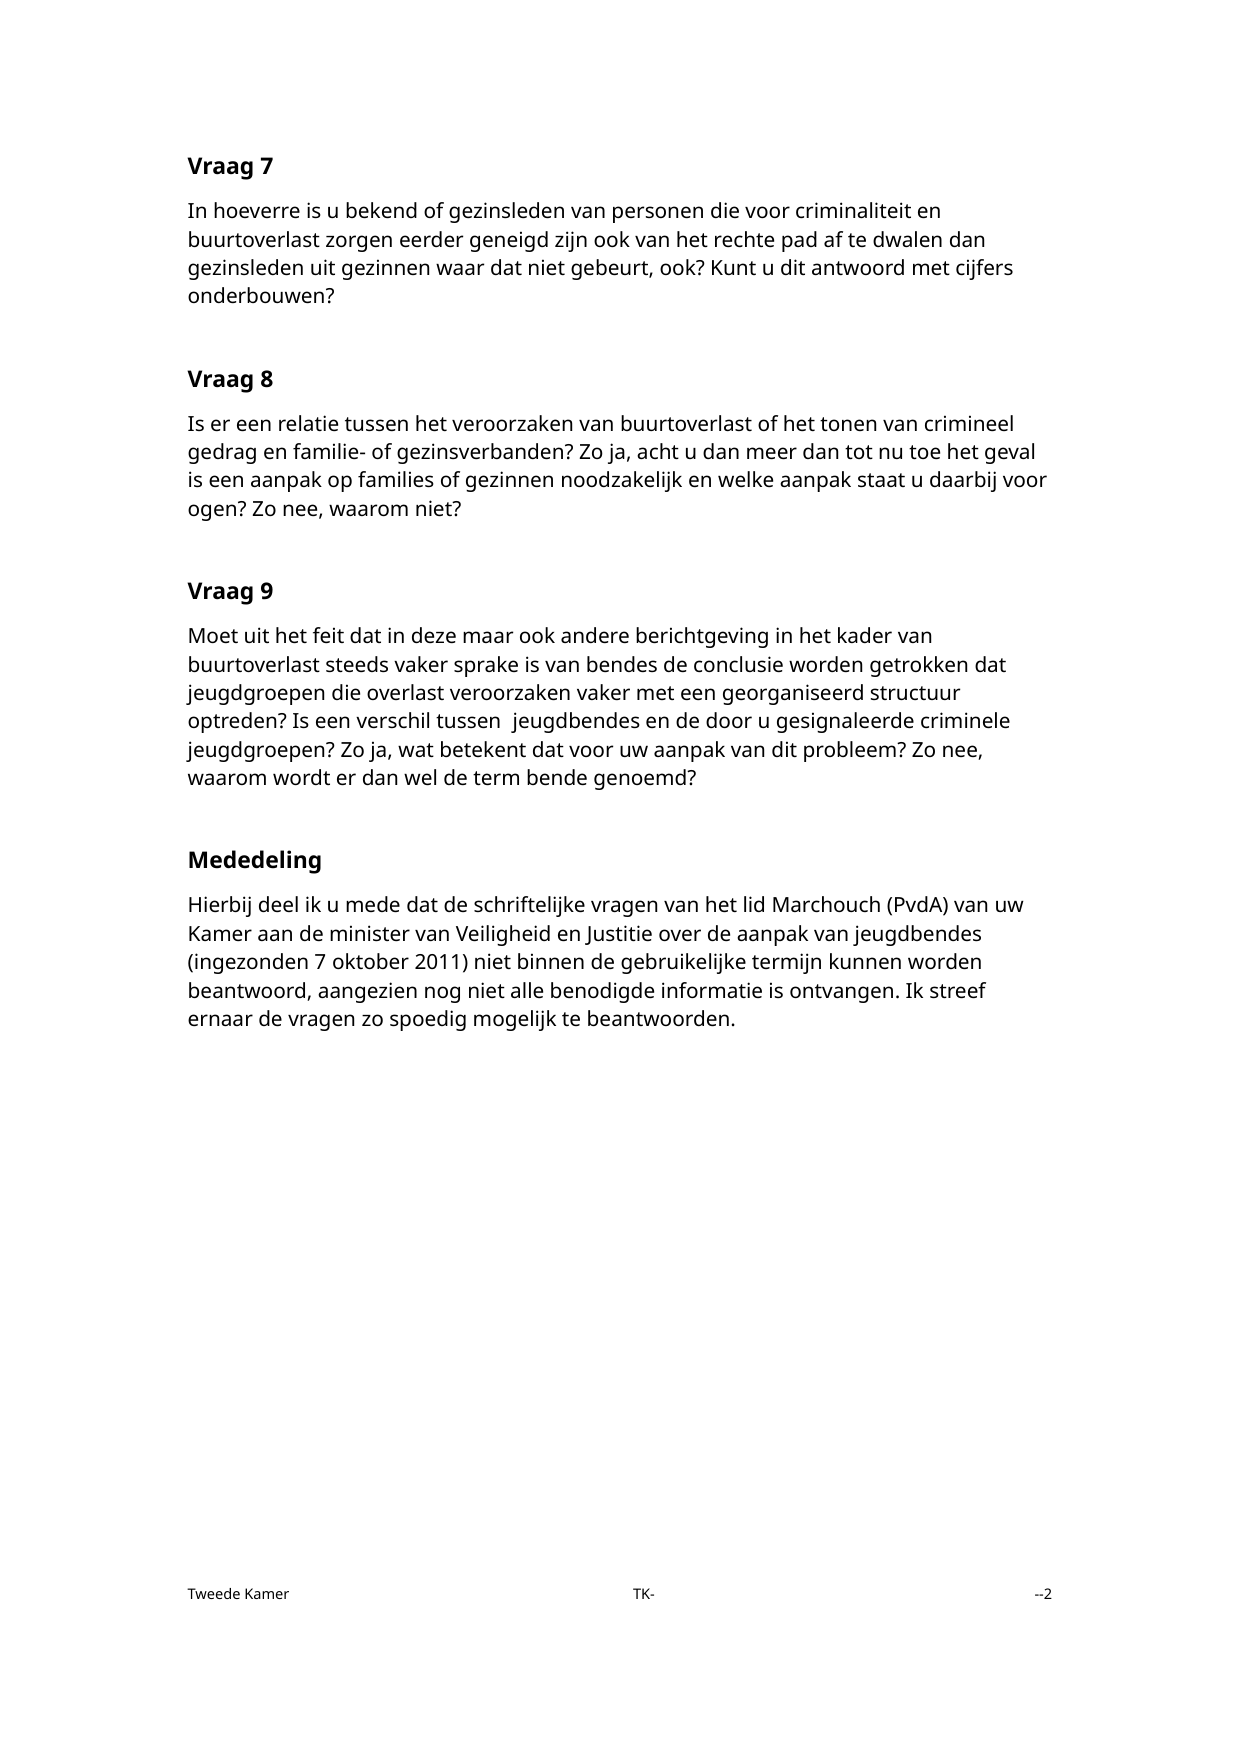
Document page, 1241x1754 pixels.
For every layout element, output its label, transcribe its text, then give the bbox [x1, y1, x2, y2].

subtitle Mededeling [187, 844, 1053, 876]
text Hierbij deel ik u mede dat de schriftelijke vragen van het lid Marchouch (PvdA) van uw Kamer aan de minister van Veiligheid en Justitie over de aanpak van jeugdbendes (ingezonden 7 oktober 2011) niet binnen de gebruikelijke termijn kunnen worden beantwoord, aangezien nog niet alle benodigde informatie is ontvangen. Ik streef ernaar de vragen zo spoedig mogelijk te beantwoorden. [187, 891, 1053, 1033]
text Is er een relatie tussen het veroorzaken van buurtoverlast of het tonen van crimineel gedrag en familie- of gezinsverbanden? Zo ja, acht u dan meer dan tot nu toe het geval is een aanpak op families of gezinnen noodzakelijk en welke aanpak staat u daarbij voor ogen? Zo nee, waarom niet? [187, 409, 1053, 522]
text Moet uit het feit dat in deze maar ook andere berichtgeving in het kader van buurtoverlast steeds vaker sprake is van bendes de conclusie worden getrokken dat jeugdgroepen die overlast veroorzaken vaker met een georganiseerd structuur optreden? Is een verschil tussen jeugdbendes en de door u gesignaleerde criminele jeugdgroepen? Zo ja, wat betekent dat voor uw aanpak van dit probleem? Zo nee, waarom wordt er dan wel de term bende genoemd? [187, 621, 1053, 792]
subtitle Vraag 7 [187, 150, 1053, 181]
text In hoeverre is u bekend of gezinsleden van personen die voor criminaliteit en buurtoverlast zorgen eerder geneigd zijn ook van het rechte pad af te dwalen dan gezinsleden uit gezinnen waar dat niet gebeurt, ook? Kunt u dit antwoord met cijfers onderbouwen? [187, 196, 1053, 310]
subtitle Vraag 9 [187, 575, 1053, 606]
subtitle Vraag 8 [187, 362, 1053, 394]
